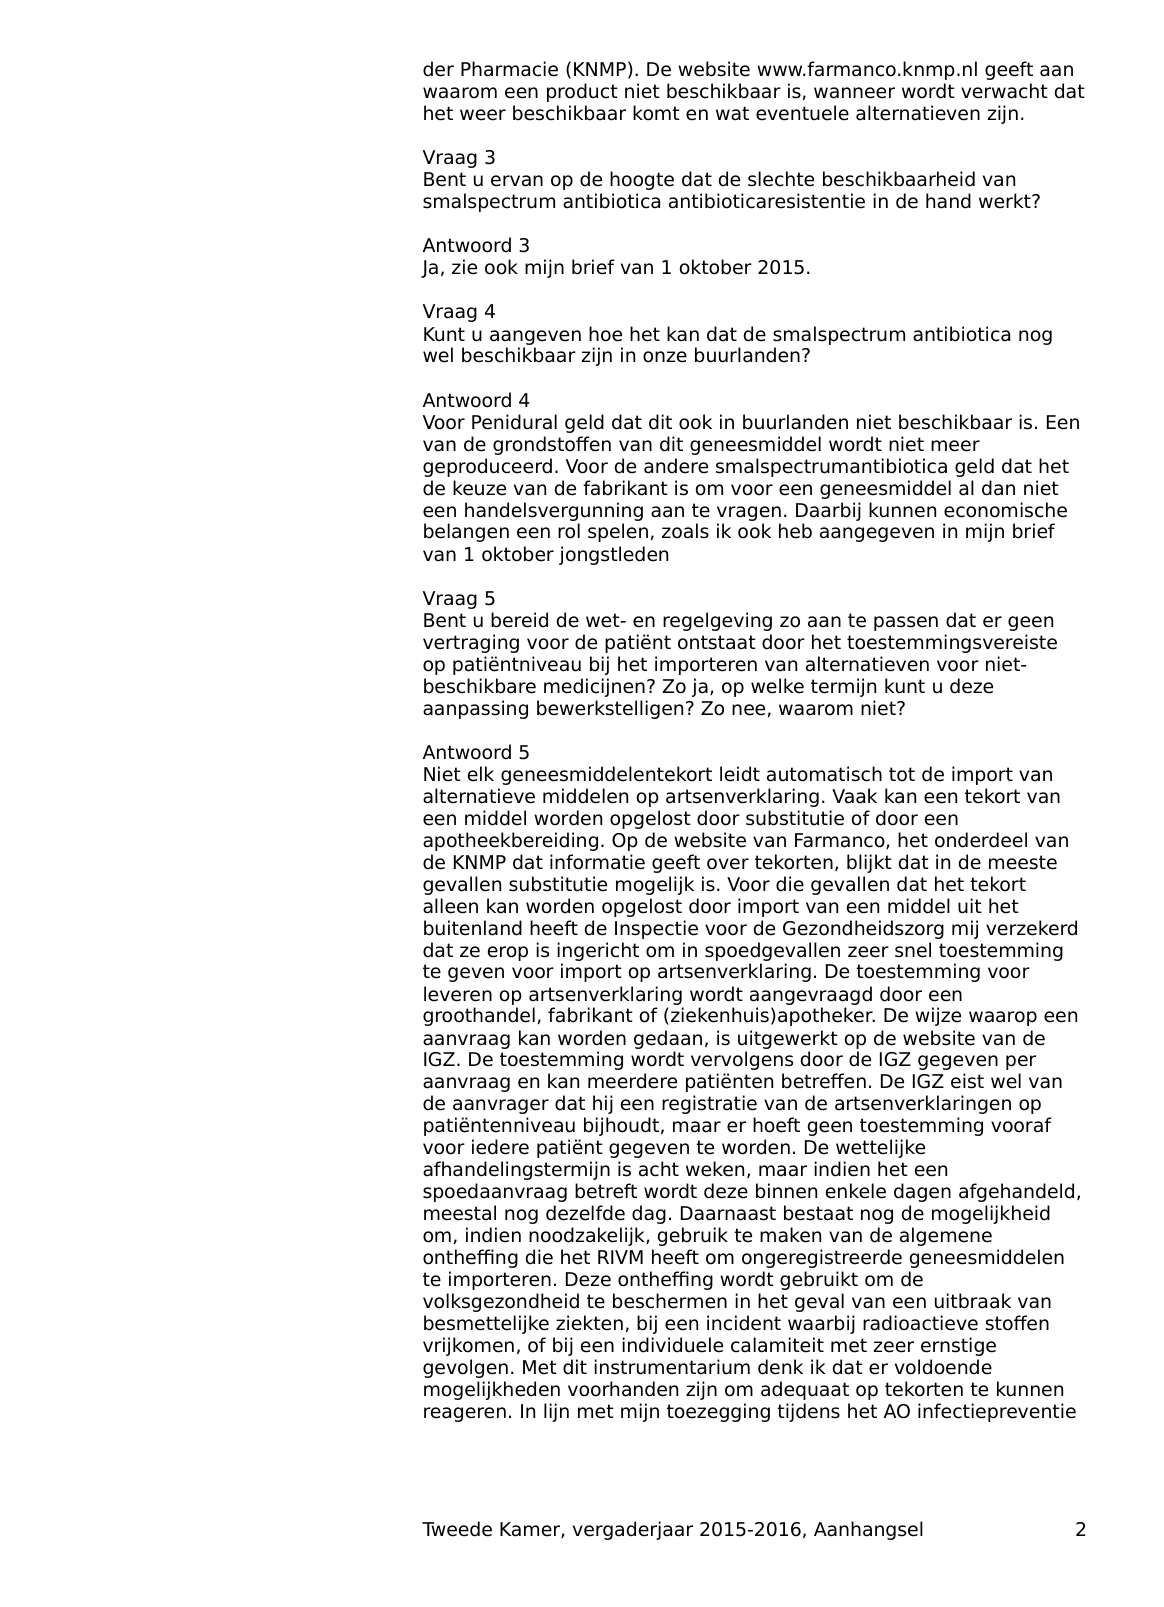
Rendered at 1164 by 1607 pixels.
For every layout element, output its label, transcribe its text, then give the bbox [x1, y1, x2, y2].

text Ja, zie ook mijn brief van 1 oktober 2015. [422, 257, 1087, 279]
text Vraag 5 [422, 588, 1087, 609]
text Niet elk geneesmiddelentekort leidt automatisch tot de import van alternatieve middelen op artsenverklaring. Vaak kan een tekort van een middel worden opgelost door substitutie of door een apotheekbereiding. Op de website van Farmanco, het onderdeel van de KNMP dat informatie geeft over tekorten, blijkt dat in de meeste gevallen substitutie mogelijk is. Voor die gevallen dat het tekort alleen kan worden opgelost door import van een middel uit het buitenland heeft de Inspectie voor de Gezondheidszorg mij verzekerd dat ze erop is ingericht om in spoedgevallen zeer snel toestemming te geven voor import op artsenverklaring. De toestemming voor leveren op artsenverklaring wordt aangevraagd door een groothandel, fabrikant of (ziekenhuis)apotheker. De wijze waarop een aanvraag kan worden gedaan, is uitgewerkt op de website van de IGZ. De toestemming wordt vervolgens door de IGZ gegeven per aanvraag en kan meerdere patiënten betreffen. De IGZ eist wel van de aanvrager dat hij een registratie van de artsenverklaringen op patiëntenniveau bijhoudt, maar er hoeft geen toestemming vooraf voor iedere patiënt gegeven te worden. De wettelijke afhandelingstermijn is acht weken, maar indien het een spoedaanvraag betreft wordt deze binnen enkele dagen afgehandeld, meestal nog dezelfde dag. Daarnaast bestaat nog de mogelijkheid om, indien noodzakelijk, gebruik te maken van de algemene ontheffing die het RIVM heeft om ongeregistreerde geneesmiddelen te importeren. Deze ontheffing wordt gebruikt om de volksgezondheid te beschermen in het geval van een uitbraak van besmettelijke ziekten, bij een incident waarbij radioactieve stoffen vrijkomen, of bij een individuele calamiteit met zeer ernstige gevolgen. Met dit instrumentarium denk ik dat er voldoende mogelijkheden voorhanden zijn om adequaat op tekorten te kunnen reageren. In lijn met mijn toezegging tijdens het AO infectiepreventie [422, 764, 1087, 1423]
text Vraag 4 [422, 301, 1087, 323]
text Antwoord 4 [422, 389, 1087, 412]
text Voor Penidural geld dat dit ook in buurlanden niet beschikbaar is. Een van de grondstoffen van dit geneesmiddel wordt niet meer geproduceerd. Voor de andere smalspectrumantibiotica geld dat het de keuze van de fabrikant is om voor een geneesmiddel al dan niet een handelsvergunning aan te vragen. Daarbij kunnen economische belangen een rol spelen, zoals ik ook heb aangegeven in mijn brief van 1 oktober jongstleden [422, 412, 1087, 565]
text Bent u ervan op de hoogte dat de slechte beschikbaarheid van smalspectrum antibiotica antibioticaresistentie in de hand werkt? [422, 169, 1087, 213]
text der Pharmacie (KNMP). De website www.farmanco.knmp.nl geeft aan waarom een product niet beschikbaar is, wanneer wordt verwacht dat het weer beschikbaar komt en wat eventuele alternatieven zijn. [422, 59, 1087, 125]
text Kunt u aangeven hoe het kan dat de smalspectrum antibiotica nog wel beschikbaar zijn in onze buurlanden? [422, 323, 1087, 367]
text Vraag 3 [422, 147, 1087, 169]
text Bent u bereid de wet- en regelgeving zo aan te passen dat er geen vertraging voor de patiënt ontstaat door het toestemmingsvereiste op patiëntniveau bij het importeren van alternatieven voor niet-beschikbare medicijnen? Zo ja, op welke termijn kunt u deze aanpassing bewerkstelligen? Zo nee, waarom niet? [422, 609, 1087, 719]
text Antwoord 3 [422, 235, 1087, 257]
text Antwoord 5 [422, 742, 1087, 764]
